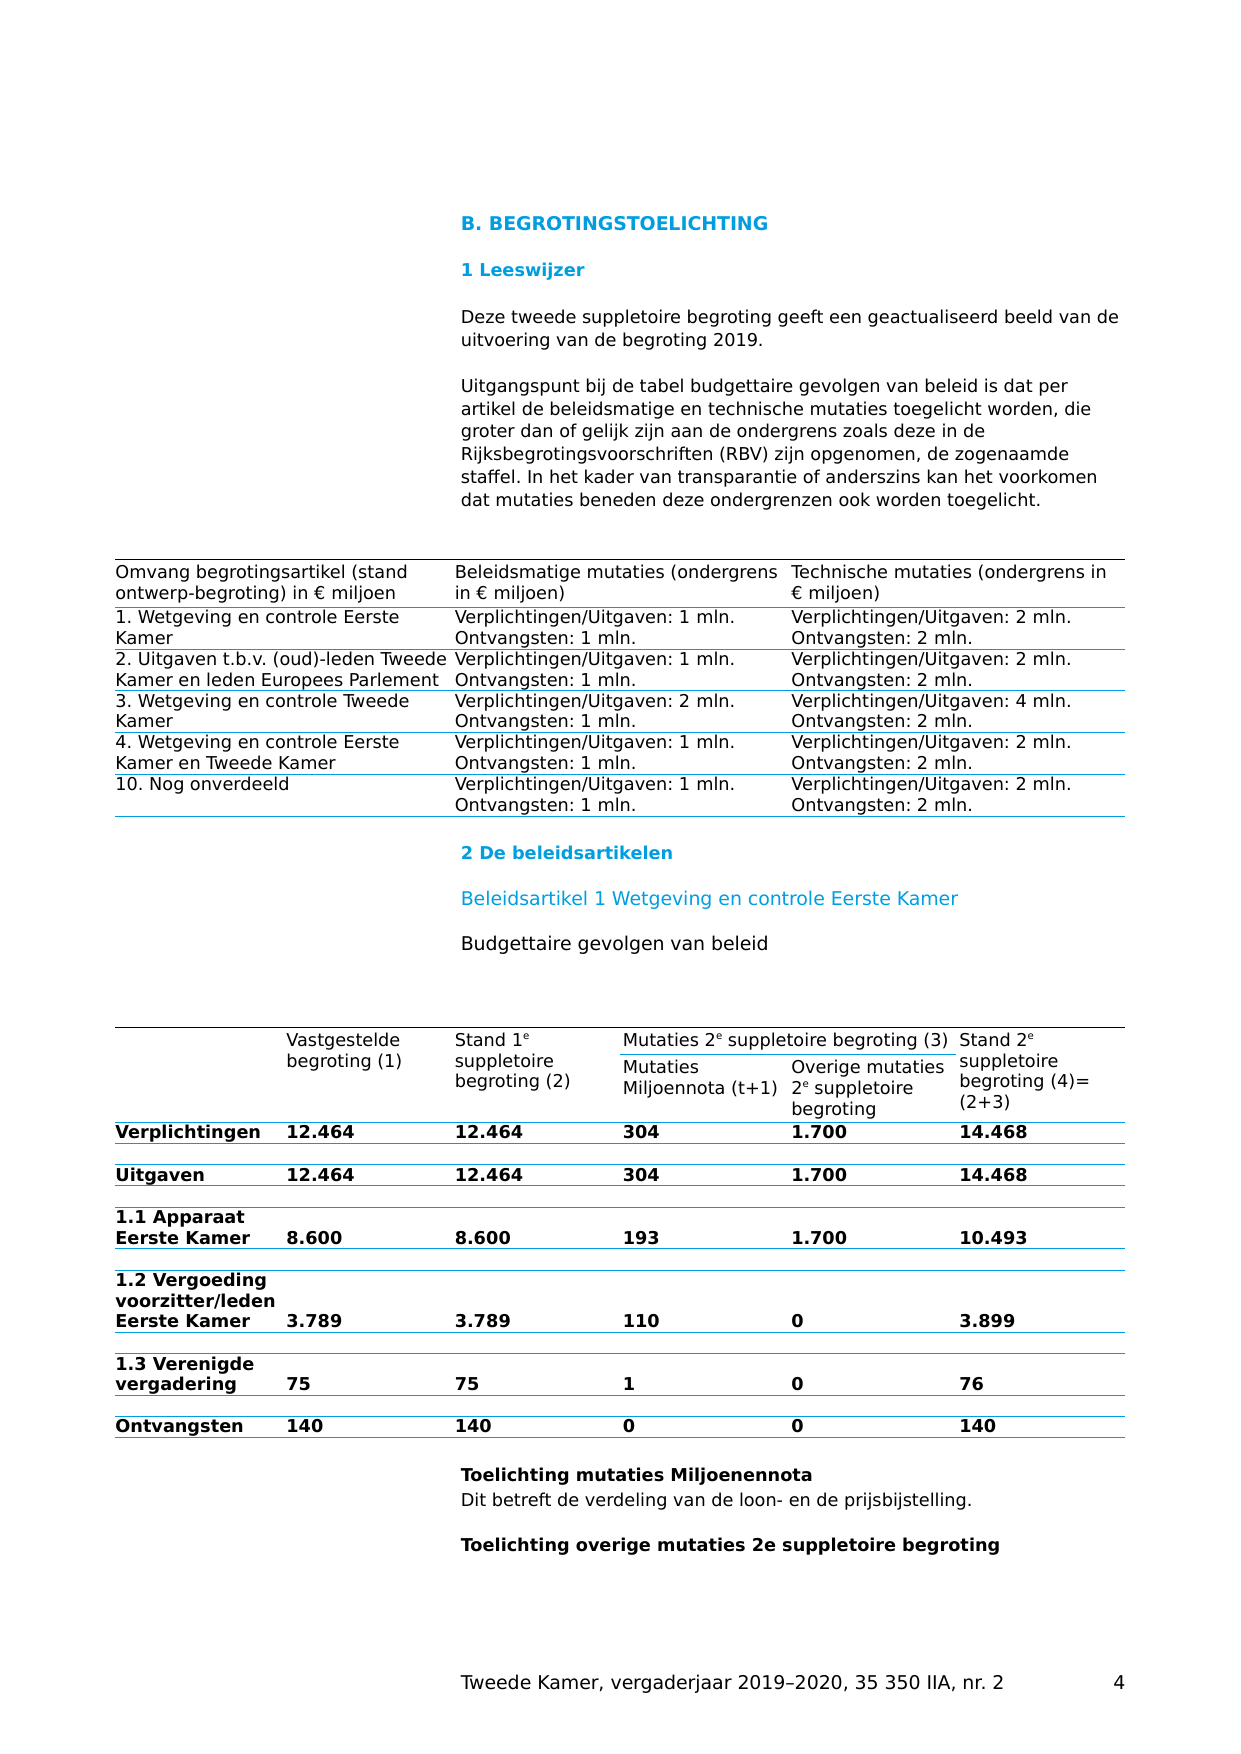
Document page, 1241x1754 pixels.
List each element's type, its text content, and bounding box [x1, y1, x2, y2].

table_cell [620, 1396, 788, 1416]
title 2 De beleidsartikelen [461, 841, 1125, 864]
table_cell 304 [620, 1165, 788, 1185]
table_cell 8.600 [452, 1208, 620, 1248]
table_cell Stand 2e suppletoire begroting (4)= (2+3) [956, 1028, 1125, 1122]
table_cell 14.468 [956, 1165, 1125, 1185]
table_cell 10.493 [956, 1208, 1125, 1248]
table_cell 1.700 [788, 1123, 956, 1143]
table_cell Verplichtingen/Uitgaven: 2 mln. Ontvangsten: 2 mln. [788, 775, 1125, 816]
table_cell 1.700 [788, 1165, 956, 1185]
table_cell [283, 1186, 452, 1207]
table_cell 1.700 [788, 1208, 956, 1248]
table_cell [620, 1333, 788, 1353]
table_cell [788, 1249, 956, 1269]
table_cell Stand 1e suppletoire begroting (2) [452, 1028, 620, 1122]
table_header Tabel 2 Budgettaire gevolgen van beleid art. 1 Wetgeving en controle Eerste Kamer (Tweede suppletoire begroting) (bedragen x € 1.000) [115, 979, 1125, 1027]
table_cell 1.2 Vergoeding voorzitter/leden Eerste Kamer [115, 1271, 283, 1332]
table_cell Technische mutaties (ondergrens in € miljoen) [788, 560, 1125, 607]
table_cell Verplichtingen/Uitgaven: 2 mln. Ontvangsten: 1 mln. [452, 691, 788, 732]
table_cell 1.3 Verenigde vergadering [115, 1354, 283, 1395]
table_cell [956, 1333, 1125, 1353]
table_cell Verplichtingen/Uitgaven: 2 mln. Ontvangsten: 2 mln. [788, 650, 1125, 690]
table_cell 304 [620, 1123, 788, 1143]
table_cell 3.899 [956, 1271, 1125, 1332]
text Dit betreft de verdeling van de loon- en de prijsbijstelling. [461, 1488, 1125, 1511]
table_cell [956, 1144, 1125, 1164]
table_cell [283, 1249, 452, 1269]
text Toelichting overige mutaties 2e suppletoire begroting [461, 1533, 1125, 1556]
table_cell Verplichtingen/Uitgaven: 2 mln. Ontvangsten: 2 mln. [788, 608, 1125, 648]
table_cell 4. Wetgeving en controle Eerste Kamer en Tweede Kamer [115, 733, 452, 774]
table_cell 8.600 [283, 1208, 452, 1248]
table_cell 193 [620, 1208, 788, 1248]
table_cell 75 [452, 1354, 620, 1395]
table_cell Verplichtingen/Uitgaven: 2 mln. Ontvangsten: 2 mln. [788, 733, 1125, 774]
table_cell [956, 1249, 1125, 1269]
table_cell 75 [283, 1354, 452, 1395]
table_cell 2. Uitgaven t.b.v. (oud)-leden Tweede Kamer en leden Europees Parlement [115, 650, 452, 690]
table_cell 0 [788, 1354, 956, 1395]
table_cell [788, 1144, 956, 1164]
table_cell Beleidsmatige mutaties (ondergrens in € miljoen) [452, 560, 788, 607]
title Beleidsartikel 1 Wetgeving en controle Eerste Kamer [461, 888, 1125, 909]
table_cell Verplichtingen/Uitgaven: 1 mln. Ontvangsten: 1 mln. [452, 775, 788, 816]
table_cell Omvang begrotingsartikel (stand ontwerp-begroting) in € miljoen [115, 560, 452, 607]
table_cell [115, 1396, 283, 1416]
table_cell [956, 1396, 1125, 1416]
table_cell [788, 1333, 956, 1353]
table_cell [620, 1186, 788, 1207]
table_cell [452, 1249, 620, 1269]
table_cell Verplichtingen/Uitgaven: 1 mln. Ontvangsten: 1 mln. [452, 650, 788, 690]
table_cell 140 [283, 1417, 452, 1437]
table_cell [283, 1396, 452, 1416]
table_cell 12.464 [452, 1123, 620, 1143]
table_cell [115, 1028, 283, 1122]
table_cell Mutaties Miljoennota (t+1) [620, 1055, 788, 1122]
table_header Tabel 1 Ondergrenzen conform RBV 2019 [115, 534, 1125, 559]
table_cell 0 [620, 1417, 788, 1437]
table_cell [452, 1186, 620, 1207]
table_cell Uitgaven [115, 1165, 283, 1185]
table_cell [115, 1333, 283, 1353]
table_cell [620, 1249, 788, 1269]
table_cell [452, 1144, 620, 1164]
table_cell Verplichtingen/Uitgaven: 1 mln. Ontvangsten: 1 mln. [452, 733, 788, 774]
table_cell Ontvangsten [115, 1417, 283, 1437]
table_cell Vastgestelde begroting (1) [283, 1028, 452, 1122]
table_cell [283, 1333, 452, 1353]
table_cell 140 [956, 1417, 1125, 1437]
table_cell 140 [452, 1417, 620, 1437]
table_cell [956, 1186, 1125, 1207]
table_cell 3. Wetgeving en controle Tweede Kamer [115, 691, 452, 732]
table_cell Verplichtingen/Uitgaven: 4 mln. Ontvangsten: 2 mln. [788, 691, 1125, 732]
table_cell 0 [788, 1417, 956, 1437]
title 1 Leeswijzer [461, 258, 1125, 281]
table_cell 3.789 [283, 1271, 452, 1332]
title Budgettaire gevolgen van beleid [461, 933, 1125, 955]
table_cell 14.468 [956, 1123, 1125, 1143]
table_cell 1. Wetgeving en controle Eerste Kamer [115, 608, 452, 648]
table_cell 1 [620, 1354, 788, 1395]
table_cell 3.789 [452, 1271, 620, 1332]
table_cell [788, 1186, 956, 1207]
table_cell [452, 1333, 620, 1353]
text Toelichting mutaties Miljoenennota [461, 1463, 1125, 1486]
table_cell 12.464 [283, 1123, 452, 1143]
table_cell 10. Nog onverdeeld [115, 775, 452, 816]
title B. BEGROTINGSTOELICHTING [461, 213, 1125, 235]
table_cell [283, 1144, 452, 1164]
text Uitgangspunt bij de tabel budgettaire gevolgen van beleid is dat per artikel de beleidsmatige en technische mutaties toegelicht worden, die groter dan of gelijk zijn aan de ondergrens zoals deze in de Rijksbegrotingsvoorschriften (RBV) zijn opgenomen, de zogenaamde staffel. In het kader van transparantie of anderszins kan het voorkomen dat mutaties beneden deze ondergrenzen ook worden toegelicht. [461, 374, 1125, 511]
table_cell [115, 1144, 283, 1164]
table_cell Verplichtingen [115, 1123, 283, 1143]
table_cell Overige mutaties 2e suppletoire begroting [788, 1055, 956, 1122]
table_cell [788, 1396, 956, 1416]
table_cell [115, 1249, 283, 1269]
table_cell 110 [620, 1271, 788, 1332]
table_cell 76 [956, 1354, 1125, 1395]
table_cell 1.1 Apparaat Eerste Kamer [115, 1208, 283, 1248]
table_cell [620, 1144, 788, 1164]
text Deze tweede suppletoire begroting geeft een geactualiseerd beeld van de uitvoering van de begroting 2019. [461, 305, 1125, 351]
table_cell Verplichtingen/Uitgaven: 1 mln. Ontvangsten: 1 mln. [452, 608, 788, 648]
table_cell 0 [788, 1271, 956, 1332]
table_cell Mutaties 2e suppletoire begroting (3) [620, 1028, 956, 1054]
table_cell [452, 1396, 620, 1416]
table_cell 12.464 [452, 1165, 620, 1185]
table_cell 12.464 [283, 1165, 452, 1185]
table_cell [115, 1186, 283, 1207]
